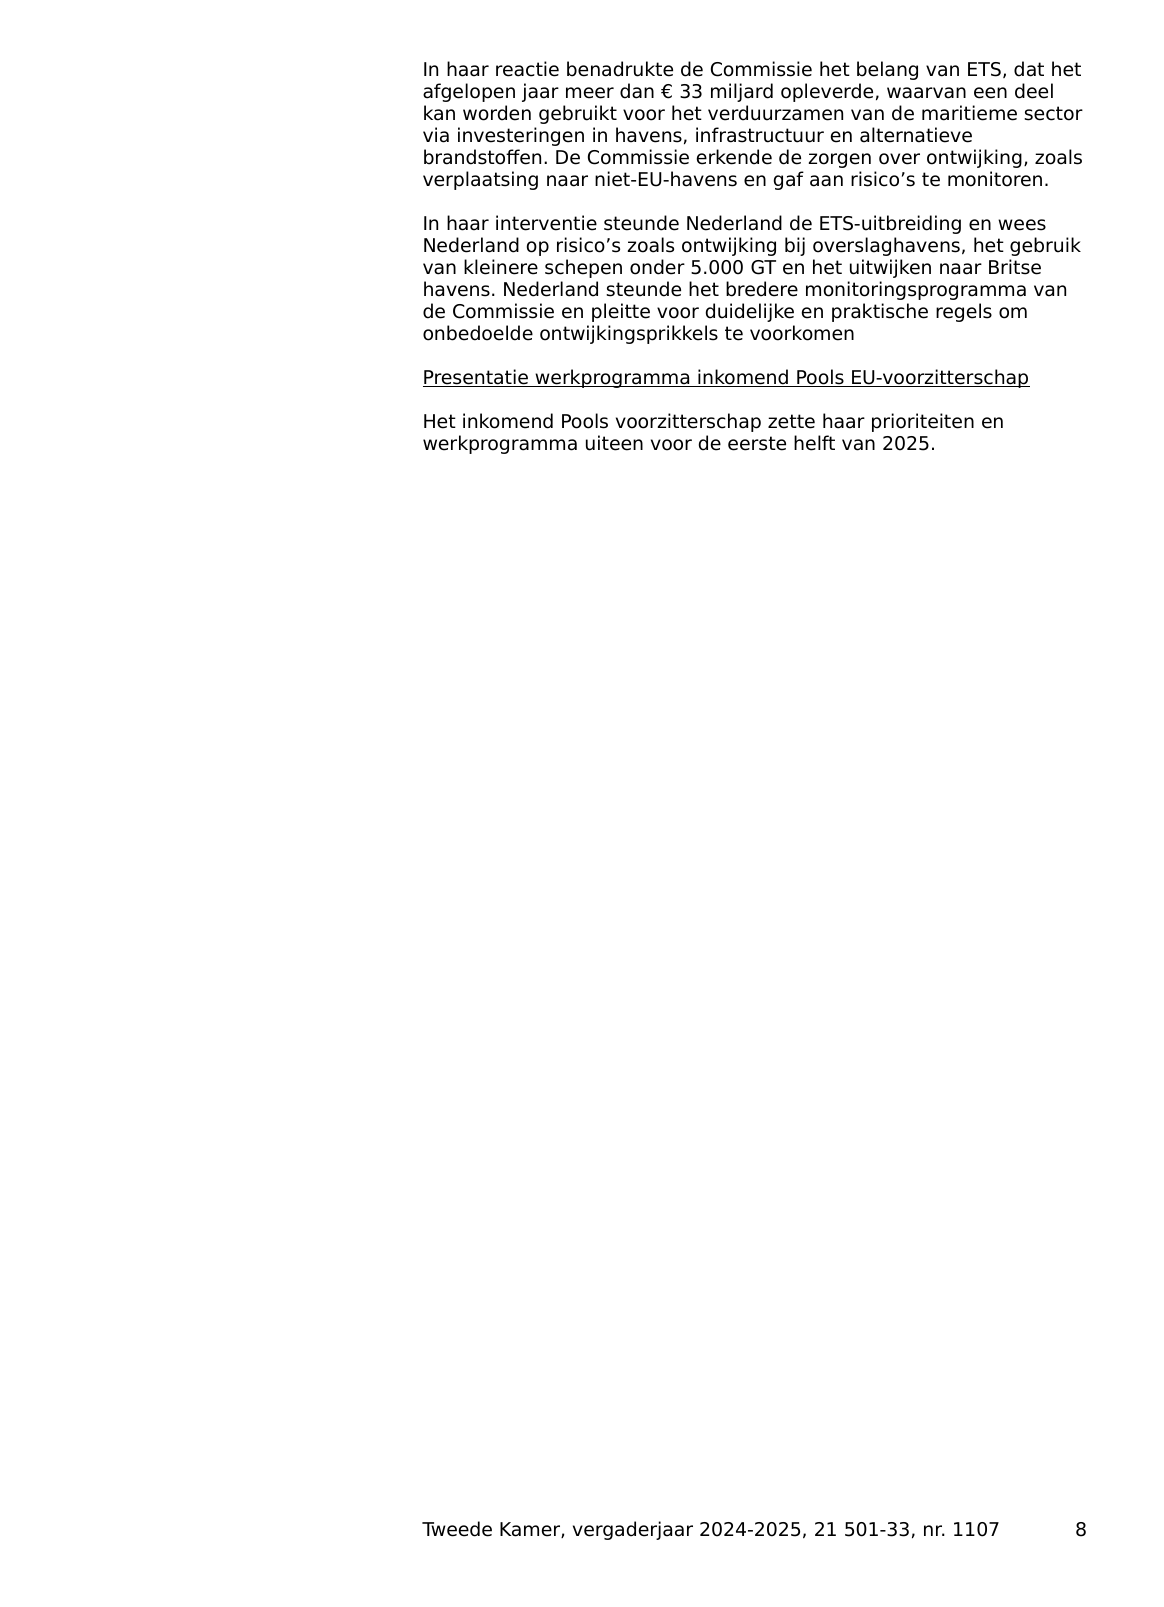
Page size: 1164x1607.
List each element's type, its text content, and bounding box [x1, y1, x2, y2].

text Het inkomend Pools voorzitterschap zette haar prioriteiten en werkprogramma uiteen voor de eerste helft van 2025. [422, 411, 1087, 455]
text In haar interventie steunde Nederland de ETS-uitbreiding en wees Nederland op risico’s zoals ontwijking bij overslaghavens, het gebruik van kleinere schepen onder 5.000 GT en het uitwijken naar Britse havens. Nederland steunde het bredere monitoringsprogramma van de Commissie en pleitte voor duidelijke en praktische regels om onbedoelde ontwijkingsprikkels te voorkomen [422, 213, 1087, 345]
subtitle Presentatie werkprogramma inkomend Pools EU-voorzitterschap [422, 367, 1087, 389]
text In haar reactie benadrukte de Commissie het belang van ETS, dat het afgelopen jaar meer dan € 33 miljard opleverde, waarvan een deel kan worden gebruikt voor het verduurzamen van de maritieme sector via investeringen in havens, infrastructuur en alternatieve brandstoffen. De Commissie erkende de zorgen over ontwijking, zoals verplaatsing naar niet-EU-havens en gaf aan risico’s te monitoren. [422, 59, 1087, 191]
